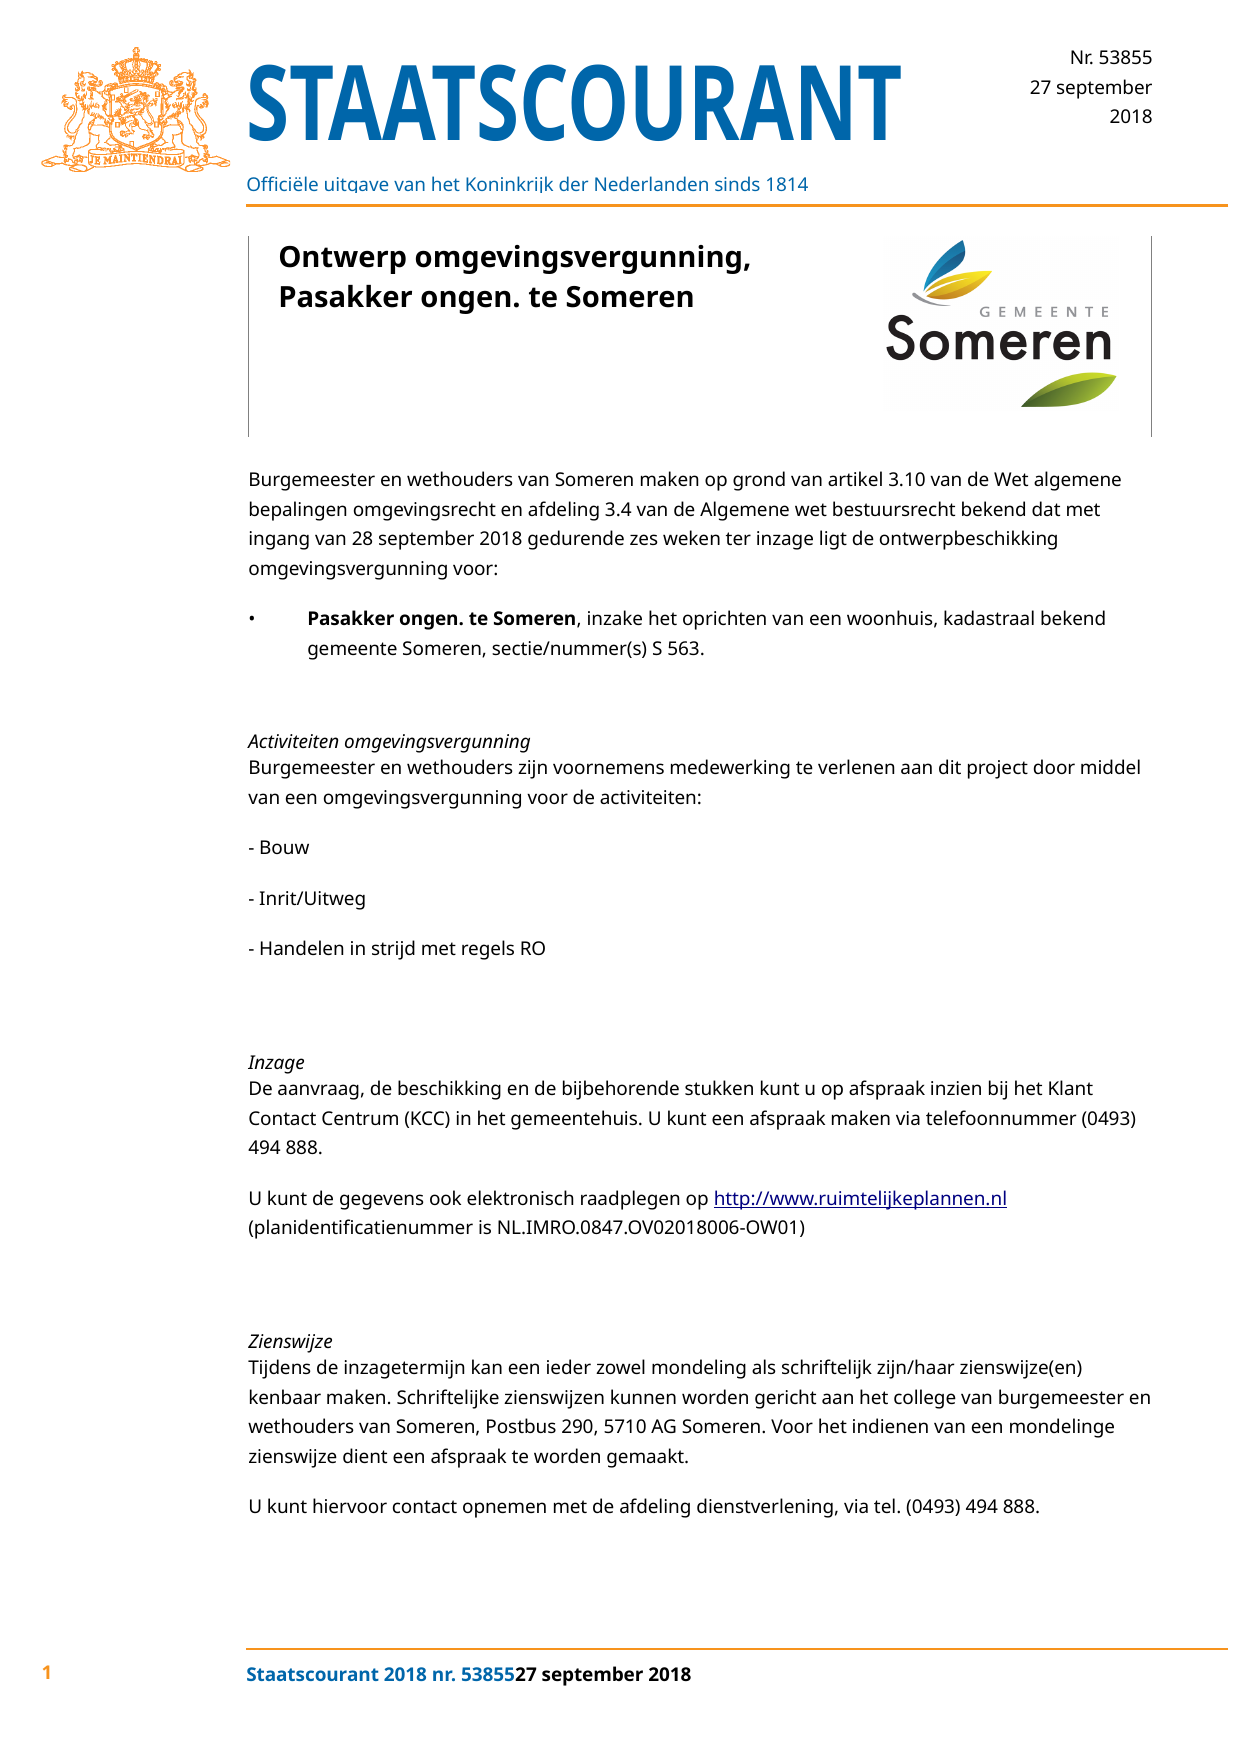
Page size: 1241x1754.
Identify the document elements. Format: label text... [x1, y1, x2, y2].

text U kunt hiervoor contact opnemen met de afdeling dienstverlening, via tel. (0493) 494 888. [248, 1494, 1152, 1519]
text - Inrit/Uitweg [248, 885, 1152, 910]
text - Bouw [248, 834, 1152, 860]
picture [882, 236, 1119, 411]
text Activiteiten omgevingsvergunning [248, 728, 1152, 754]
table_header [850, 236, 1151, 437]
text Burgemeester en wethouders zijn voornemens medewerking te verlenen aan dit project door middel van een omgevingsvergunning voor de activiteiten: [248, 754, 1152, 809]
text Inzage [248, 1049, 1152, 1075]
text - Handelen in strijd met regels RO [248, 935, 1152, 961]
text U kunt de gegevens ook elektronisch raadplegen op http://www.ruimtelijkeplannen.nl (planidentificatienummer is NL.IMRO.0847.OV02018006-OW01) [248, 1185, 1152, 1240]
text De aanvraag, de beschikking en de bijbehorende stukken kunt u op afspraak inzien bij het Klant Contact Centrum (KCC) in het gemeentehuis. U kunt een afspraak maken via telefoonnummer (0493) 494 888. [248, 1075, 1152, 1160]
table_header Ontwerp omgevingsvergunning, Pasakker ongen. te Someren [249, 236, 850, 437]
text Burgemeester en wethouders van Someren maken op grond van artikel 3.10 van de Wet algemene bepalingen omgevingsrecht en afdeling 3.4 van de Algemene wet bestuursrecht bekend dat met ingang van 28 september 2018 gedurende zes weken ter inzage ligt de ontwerpbeschikking omgevingsvergunning voor: [248, 466, 1152, 581]
picture [41, 47, 231, 172]
list Pasakker ongen. te Someren, inzake het oprichten van een woonhuis, kadastraal bekend gemeente Someren, sectie/nummer(s) S 563. [248, 605, 1152, 661]
text Tijdens de inzagetermijn kan een ieder zowel mondeling als schriftelijk zijn/haar zienswijze(en) kenbaar maken. Schriftelijke zienswijzen kunnen worden gericht aan het college van burgemeester en wethouders van Someren, Postbus 290, 5710 AG Someren. Voor het indienen van een mondelinge zienswijze dient een afspraak te worden gemaakt. [248, 1354, 1152, 1469]
text Zienswijze [248, 1329, 1152, 1354]
